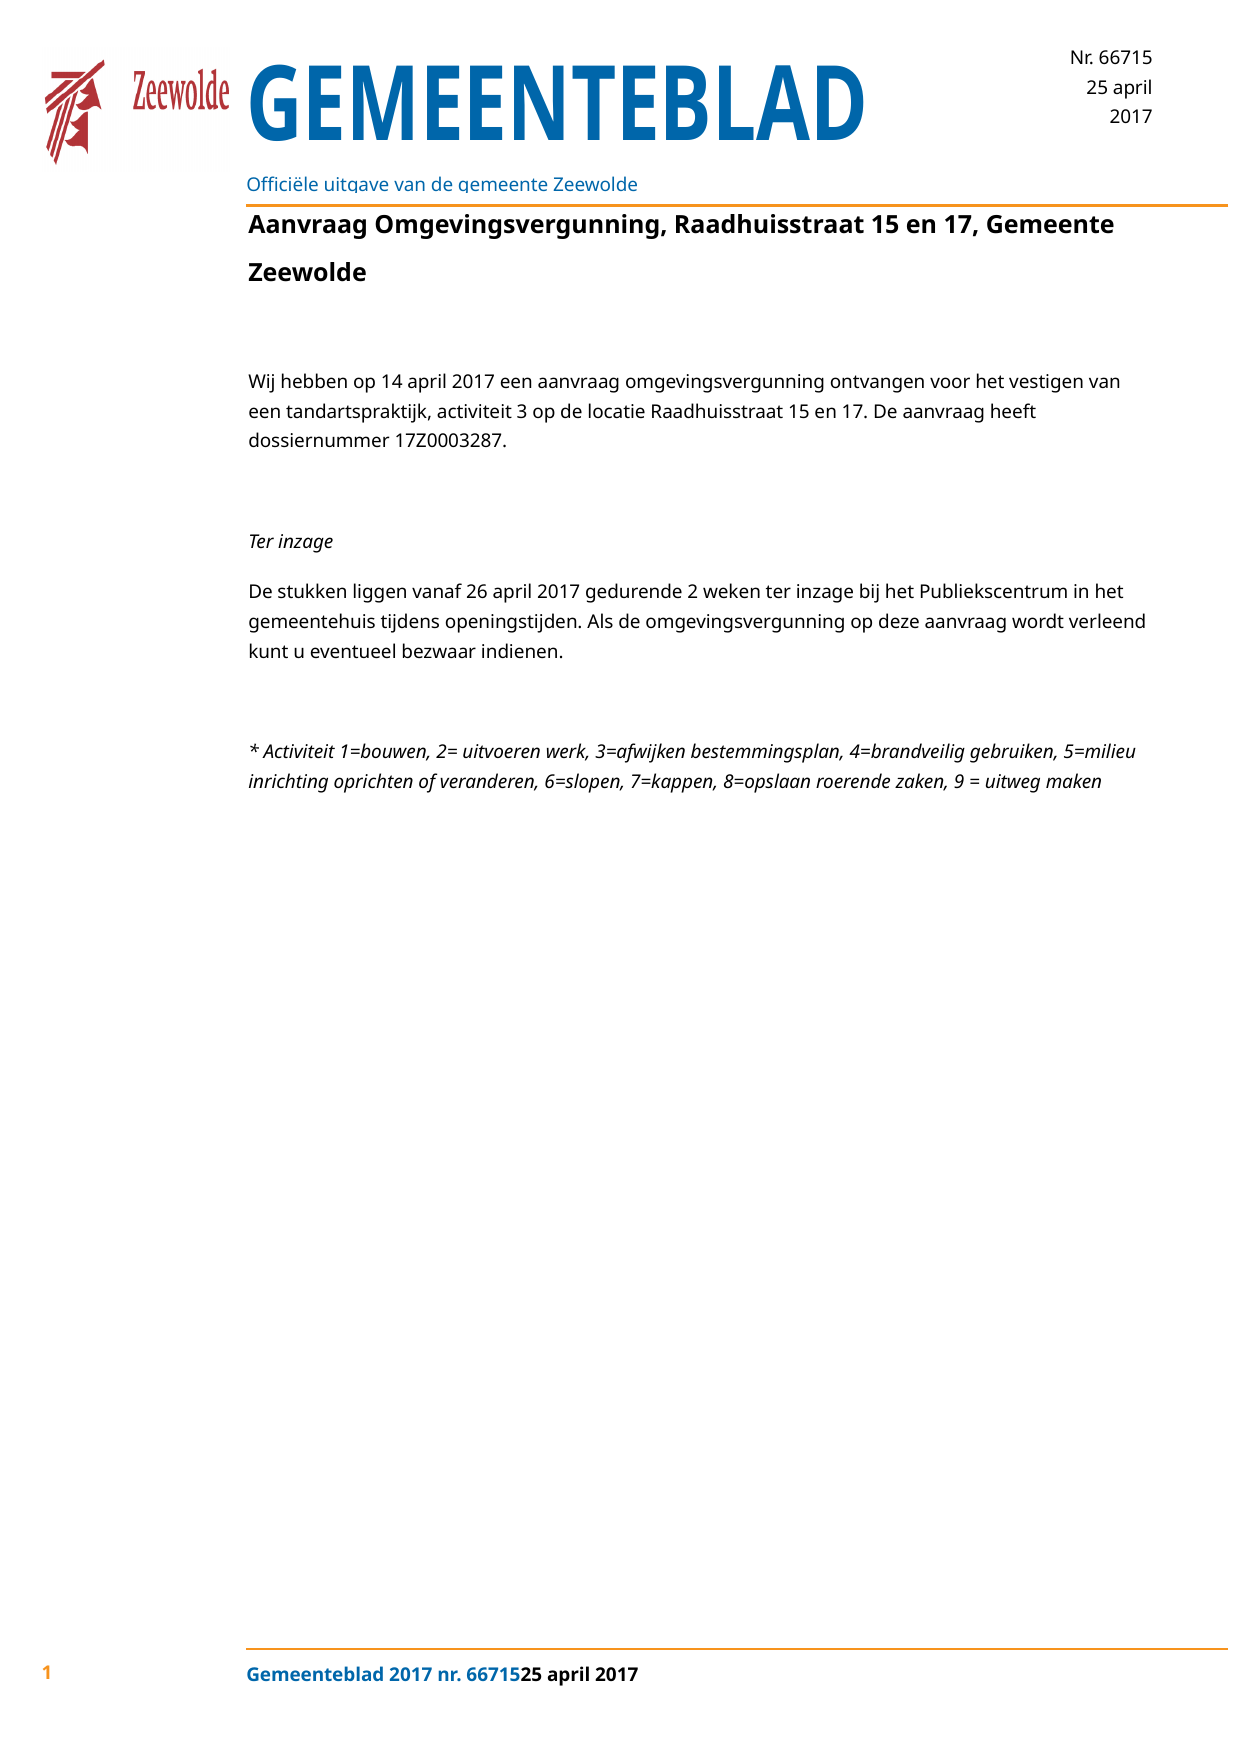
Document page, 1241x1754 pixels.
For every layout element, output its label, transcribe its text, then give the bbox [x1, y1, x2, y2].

text Wij hebben op 14 april 2017 een aanvraag omgevingsvergunning ontvangen voor het vestigen van een tandartspraktijk, activiteit 3 op de locatie Raadhuisstraat 15 en 17. De aanvraag heeft dossiernummer 17Z0003287. [248, 368, 1152, 453]
text Ter inzage [248, 528, 1152, 554]
text De stukken liggen vanaf 26 april 2017 gedurende 2 weken ter inzage bij het Publiekscentrum in het gemeentehuis tijdens openingstijden. Als de omgevingsvergunning op deze aanvraag wordt verleend kunt u eventueel bezwaar indienen. [248, 579, 1152, 664]
text * Activiteit 1=bouwen, 2= uitvoeren werk, 3=afwijken bestemmingsplan, 4=brandveilig gebruiken, 5=milieu inrichting oprichten of veranderen, 6=slopen, 7=kappen, 8=opslaan roerende zaken, 9 = uitweg maken [248, 739, 1152, 794]
picture [41, 47, 231, 172]
text Aanvraag Omgevingsvergunning, Raadhuisstraat 15 en 17, Gemeente Zeewolde [248, 207, 1152, 288]
